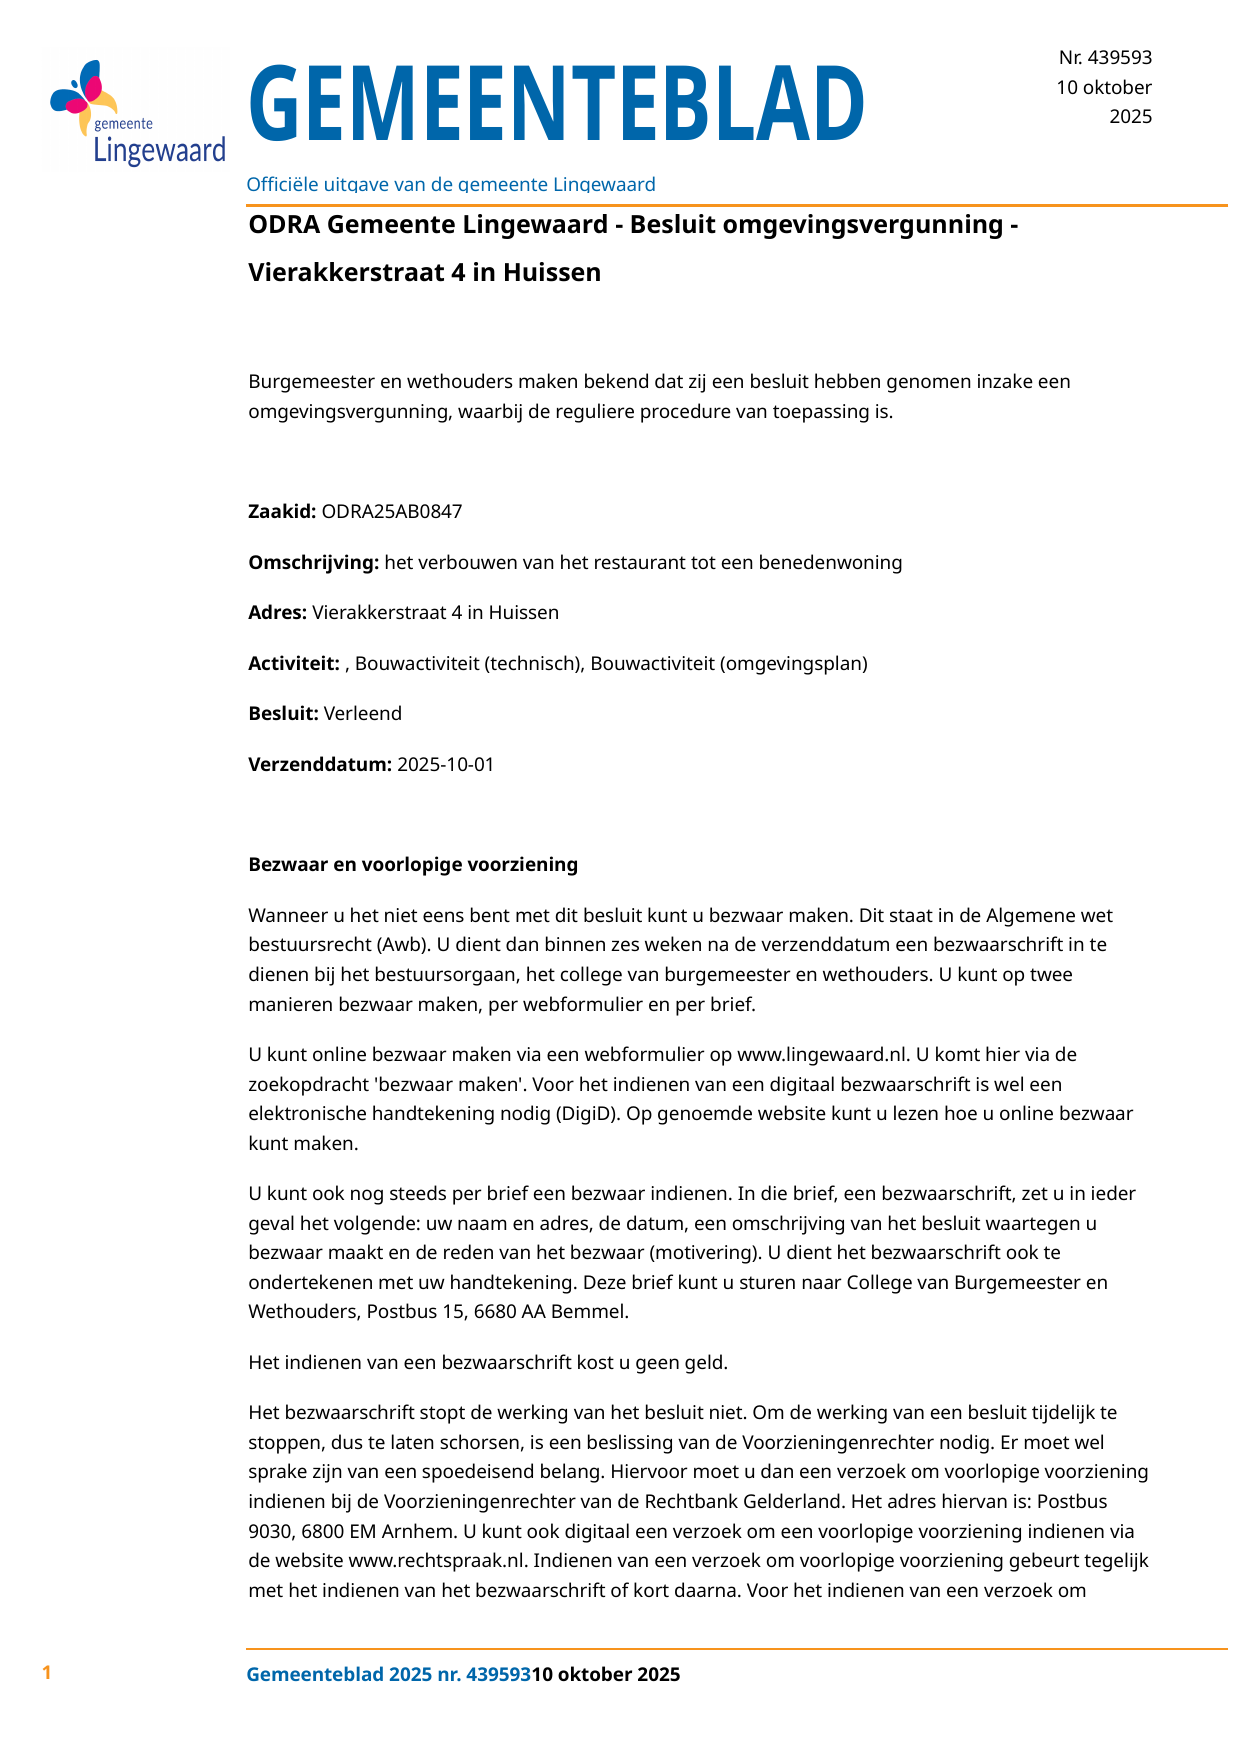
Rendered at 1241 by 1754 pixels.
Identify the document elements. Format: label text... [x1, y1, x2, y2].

text Verzenddatum: 2025-10-01 [248, 751, 1152, 777]
text U kunt online bezwaar maken via een webformulier op www.lingewaard.nl. U komt hier via de zoekopdracht 'bezwaar maken'. Voor het indienen van een digitaal bezwaarschrift is wel een elektronische handtekening nodig (DigiD). Op genoemde website kunt u lezen hoe u online bezwaar kunt maken. [248, 1041, 1152, 1156]
text Besluit: Verleend [248, 700, 1152, 726]
text Activiteit: , Bouwactiviteit (technisch), Bouwactiviteit (omgevingsplan) [248, 650, 1152, 676]
text ODRA Gemeente Lingewaard - Besluit omgevingsvergunning - Vierakkerstraat 4 in Huissen [248, 207, 1152, 288]
text Adres: Vierakkerstraat 4 in Huissen [248, 599, 1152, 625]
text Zaakid: ODRA25AB0847 [248, 499, 1152, 524]
text Het indienen van een bezwaarschrift kost u geen geld. [248, 1349, 1152, 1375]
text Burgemeester en wethouders maken bekend dat zij een besluit hebben genomen inzake een omgevingsvergunning, waarbij de reguliere procedure van toepassing is. [248, 368, 1152, 424]
text U kunt ook nog steeds per brief een bezwaar indienen. In die brief, een bezwaarschrift, zet u in ieder geval het volgende: uw naam en adres, de datum, een omschrijving van het besluit waartegen u bezwaar maakt en de reden van het bezwaar (motivering). U dient het bezwaarschrift ook te ondertekenen met uw handtekening. Deze brief kunt u sturen naar College van Burgemeester en Wethouders, Postbus 15, 6680 AA Bemmel. [248, 1180, 1152, 1324]
text Wanneer u het niet eens bent met dit besluit kunt u bezwaar maken. Dit staat in de Algemene wet bestuursrecht (Awb). U dient dan binnen zes weken na de verzenddatum een bezwaarschrift in te dienen bij het bestuursorgaan, het college van burgemeester en wethouders. U kunt op twee manieren bezwaar maken, per webformulier en per brief. [248, 902, 1152, 1017]
text Bezwaar en voorlopige voorziening [248, 852, 1152, 877]
text Het bezwaarschrift stopt de werking van het besluit niet. Om de werking van een besluit tijdelijk te stoppen, dus te laten schorsen, is een beslissing van de Voorzieningenrechter nodig. Er moet wel sprake zijn van een spoedeisend belang. Hiervoor moet u dan een verzoek om voorlopige voorziening indienen bij de Voorzieningenrechter van de Rechtbank Gelderland. Het adres hiervan is: Postbus 9030, 6800 EM Arnhem. U kunt ook digitaal een verzoek om een voorlopige voorziening indienen via de website www.rechtspraak.nl. Indienen van een verzoek om voorlopige voorziening gebeurt tegelijk met het indienen van het bezwaarschrift of kort daarna. Voor het indienen van een verzoek om [248, 1399, 1152, 1603]
text Omschrijving: het verbouwen van het restaurant tot een benedenwoning [248, 549, 1152, 575]
picture [41, 47, 231, 172]
